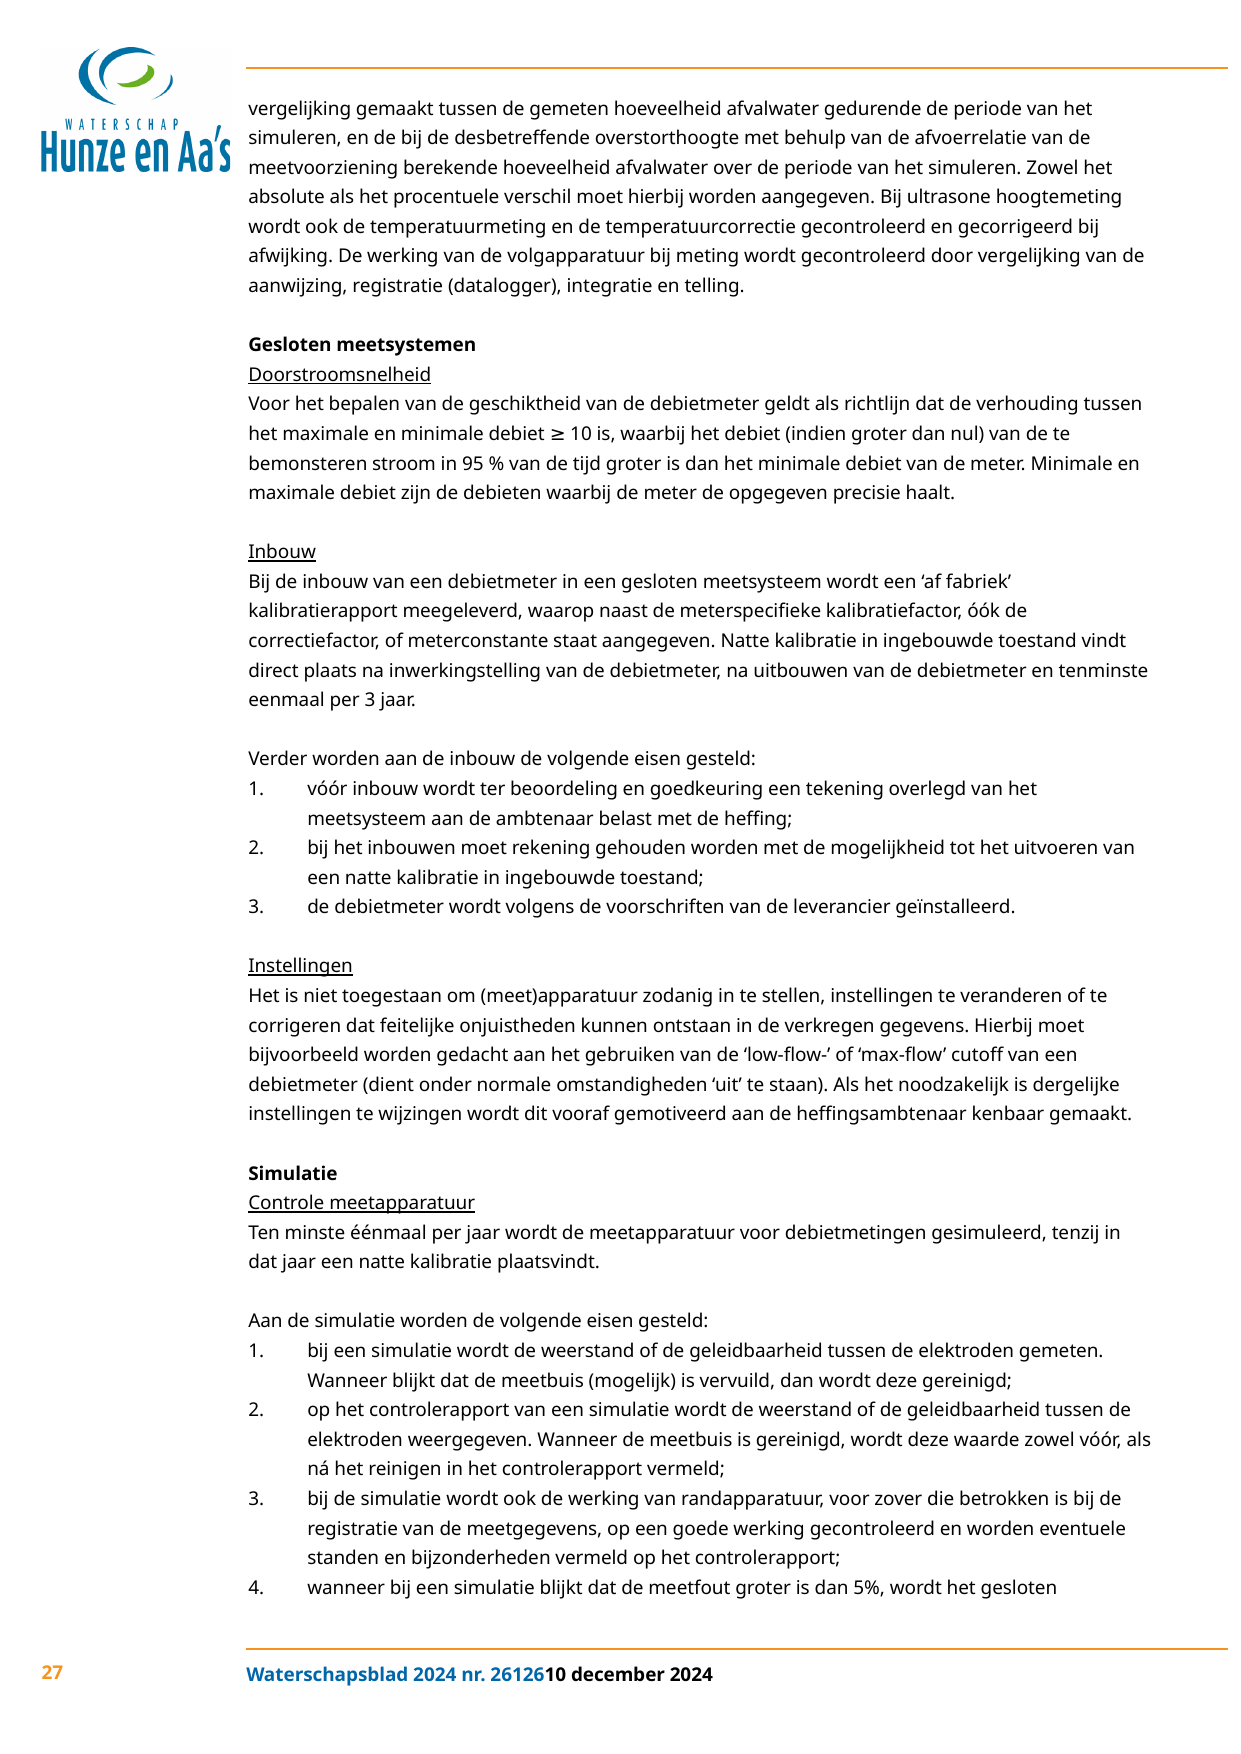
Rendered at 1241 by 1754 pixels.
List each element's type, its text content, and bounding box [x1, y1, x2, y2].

picture [183, 163, 191, 172]
list bij een simulatie wordt de weerstand of de geleidbaarheid tussen de elektroden gemeten. Wanneer blijkt dat de meetbuis (mogelijk) is vervuild, dan wordt deze gereinigd; [248, 1337, 1152, 1393]
text Inbouw [248, 538, 1152, 564]
picture [47, 154, 51, 172]
text Verder worden aan de inbouw de volgende eisen gesteld: [248, 746, 1152, 771]
text Ten minste éénmaal per jaar wordt de meetapparatuur voor debietmetingen gesimuleerd, tenzij in dat jaar een natte kalibratie plaatsvindt. [248, 1219, 1152, 1274]
list vóór inbouw wordt ter beoordeling en goedkeuring een tekening overlegd van het meetsysteem aan de ambtenaar belast met de heffing; [248, 775, 1152, 831]
text Simulatie [248, 1160, 1152, 1186]
text Instellingen [248, 953, 1152, 978]
text Controle meetapparatuur [248, 1189, 1152, 1215]
text Bij de inbouw van een debietmeter in een gesloten meetsysteem wordt een ‘af fabriek’ kalibratierapport meegeleverd, waarop naast de meterspecifieke kalibratiefactor, óók de correctiefactor, of meterconstante staat aangegeven. Natte kalibratie in ingebouwde toestand vindt direct plaats na inwerkingstelling van de debietmeter, na uitbouwen van de debietmeter en tenminste eenmaal per 3 jaar. [248, 568, 1152, 712]
text Doorstroomsnelheid [248, 361, 1152, 387]
text vergelijking gemaakt tussen de gemeten hoeveelheid afvalwater gedurende de periode van het simuleren, en de bij de desbetreffende overstorthoogte met behulp van de afvoerrelatie van de meetvoorziening berekende hoeveelheid afvalwater over de periode van het simuleren. Zowel het absolute als het procentuele verschil moet hierbij worden aangegeven. Bij ultrasone hoogtemeting wordt ook de temperatuurmeting en de temperatuurcorrectie gecontroleerd en gecorrigeerd bij afwijking. De werking van de volgapparatuur bij meting wordt gecontroleerd door vergelijking van de aanwijzing, registratie (datalogger), integratie en telling. [248, 95, 1152, 298]
picture [41, 47, 231, 172]
text Aan de simulatie worden de volgende eisen gesteld: [248, 1308, 1152, 1333]
list op het controlerapport van een simulatie wordt de weerstand of de geleidbaarheid tussen de elektroden weergegeven. Wanneer de meetbuis is gereinigd, wordt deze waarde zowel vóór, als ná het reinigen in het controlerapport vermeld; [248, 1396, 1152, 1481]
list wanneer bij een simulatie blijkt dat de meetfout groter is dan 5%, wordt het gesloten [248, 1574, 1152, 1600]
text Voor het bepalen van de geschiktheid van de debietmeter geldt als richtlijn dat de verhouding tussen het maximale en minimale debiet ≥ 10 is, waarbij het debiet (indien groter dan nul) van de te bemonsteren stroom in 95 % van de tijd groter is dan het minimale debiet van de meter. Minimale en maximale debiet zijn de debieten waarbij de meter de opgegeven precisie haalt. [248, 391, 1152, 505]
text Het is niet toegestaan om (meet)apparatuur zodanig in te stellen, instellingen te veranderen of te corrigeren dat feitelijke onjuistheden kunnen ontstaan in de verkregen gegevens. Hierbij moet bijvoorbeeld worden gedacht aan het gebruiken van de ‘low-flow-’ of ‘max-flow’ cutoff van een debietmeter (dient onder normale omstandigheden ‘uit’ te staan). Als het noodzakelijk is dergelijke instellingen te wijzingen wordt dit vooraf gemotiveerd aan de heffingsambtenaar kenbaar gemaakt. [248, 982, 1152, 1126]
list bij de simulatie wordt ook de werking van randapparatuur, voor zover die betrokken is bij de registratie van de meetgegevens, op een goede werking gecontroleerd en worden eventuele standen en bijzonderheden vermeld op het controlerapport; [248, 1485, 1152, 1570]
picture [226, 145, 231, 156]
text Gesloten meetsystemen [248, 331, 1152, 357]
list de debietmeter wordt volgens de voorschriften van de leverancier geïnstalleerd. [248, 893, 1152, 919]
list bij het inbouwen moet rekening gehouden worden met de mogelijkheid tot het uitvoeren van een natte kalibratie in ingebouwde toestand; [248, 834, 1152, 890]
